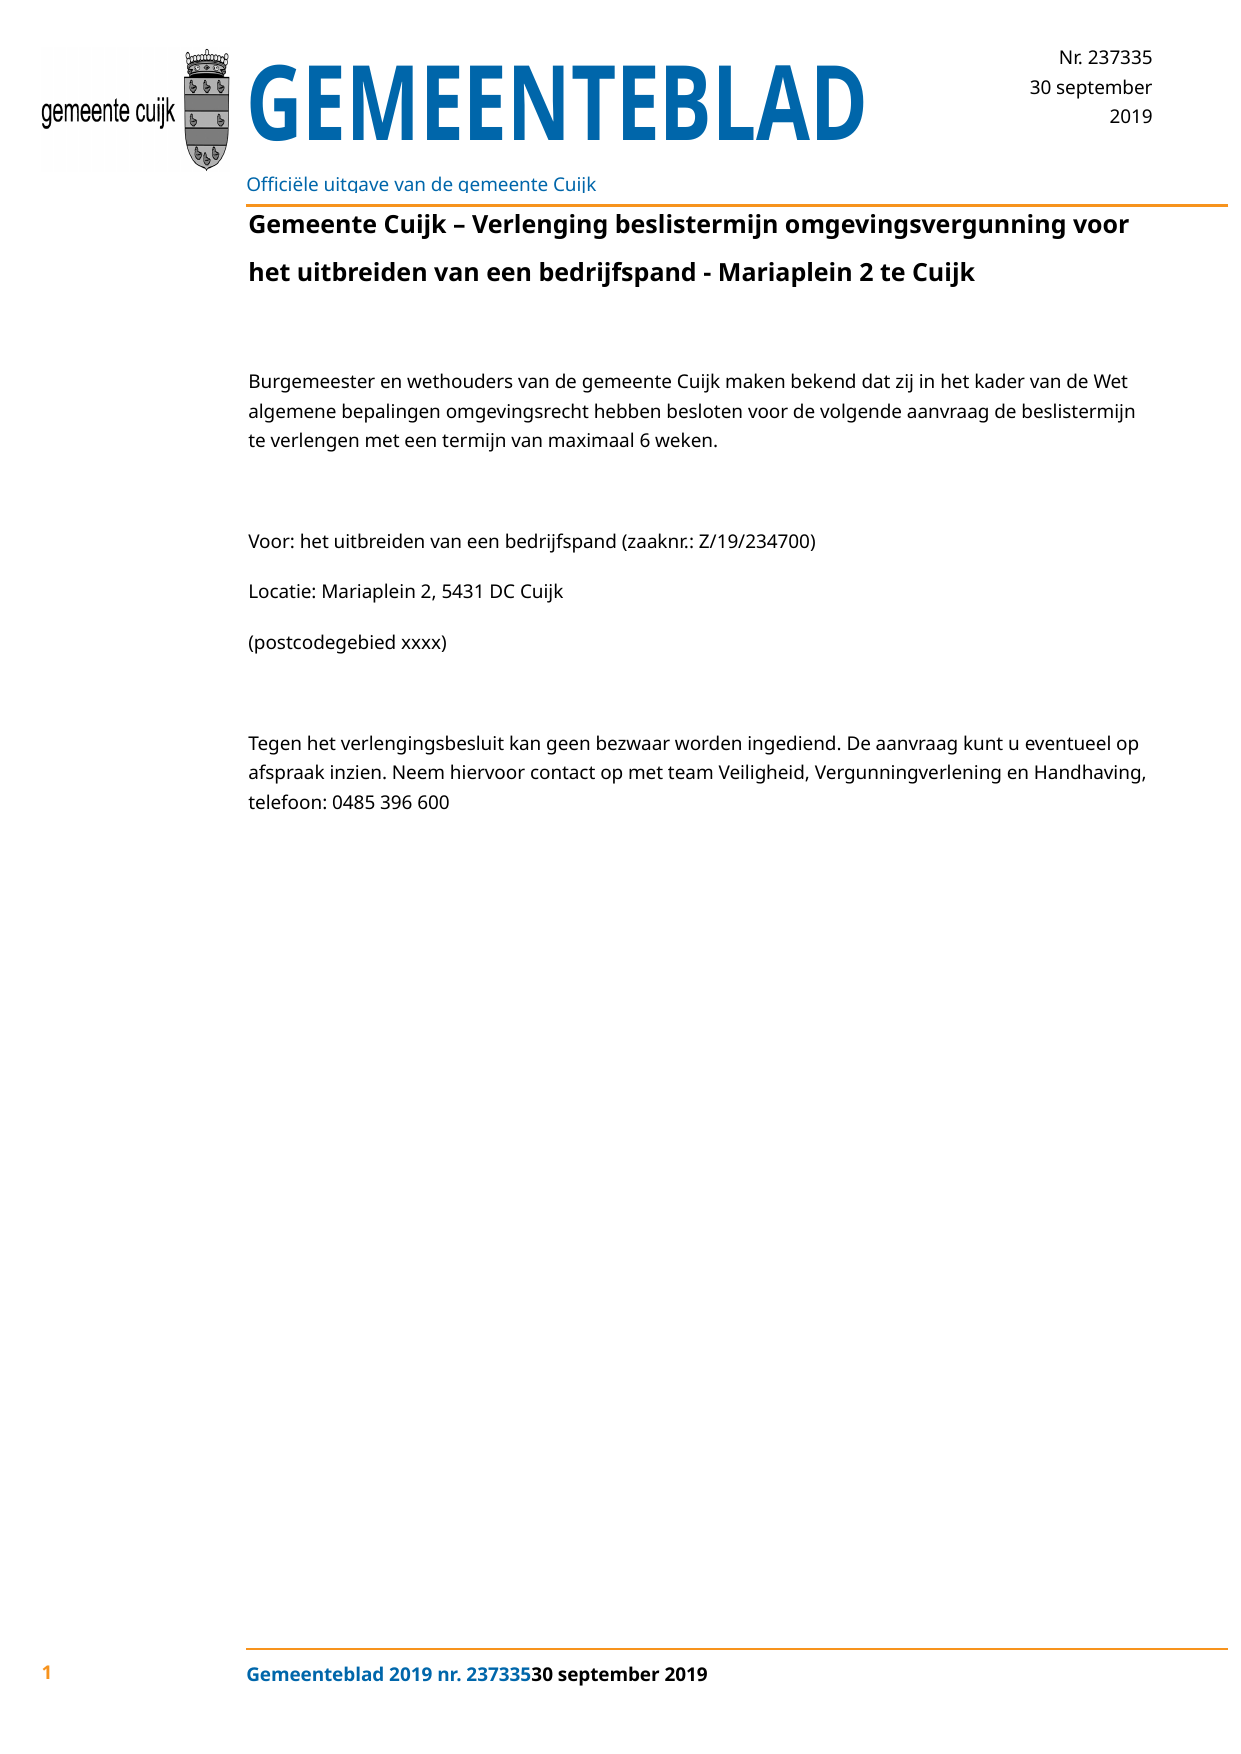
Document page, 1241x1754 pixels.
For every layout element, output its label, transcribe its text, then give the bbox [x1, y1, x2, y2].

text Voor: het uitbreiden van een bedrijfspand (zaaknr.: Z/19/234700) [248, 528, 1152, 554]
picture [41, 47, 231, 172]
text Locatie: Mariaplein 2, 5431 DC Cuijk [248, 579, 1152, 604]
text (postcodegebied xxxx) [248, 629, 1152, 655]
text Burgemeester en wethouders van de gemeente Cuijk maken bekend dat zij in het kader van de Wet algemene bepalingen omgevingsrecht hebben besloten voor de volgende aanvraag de beslistermijn te verlengen met een termijn van maximaal 6 weken. [248, 368, 1152, 453]
text Gemeente Cuijk – Verlenging beslistermijn omgevingsvergunning voor het uitbreiden van een bedrijfspand - Mariaplein 2 te Cuijk [248, 207, 1152, 288]
text Tegen het verlengingsbesluit kan geen bezwaar worden ingediend. De aanvraag kunt u eventueel op afspraak inzien. Neem hiervoor contact op met team Veiligheid, Vergunningverlening en Handhaving, telefoon: 0485 396 600 [248, 730, 1152, 815]
